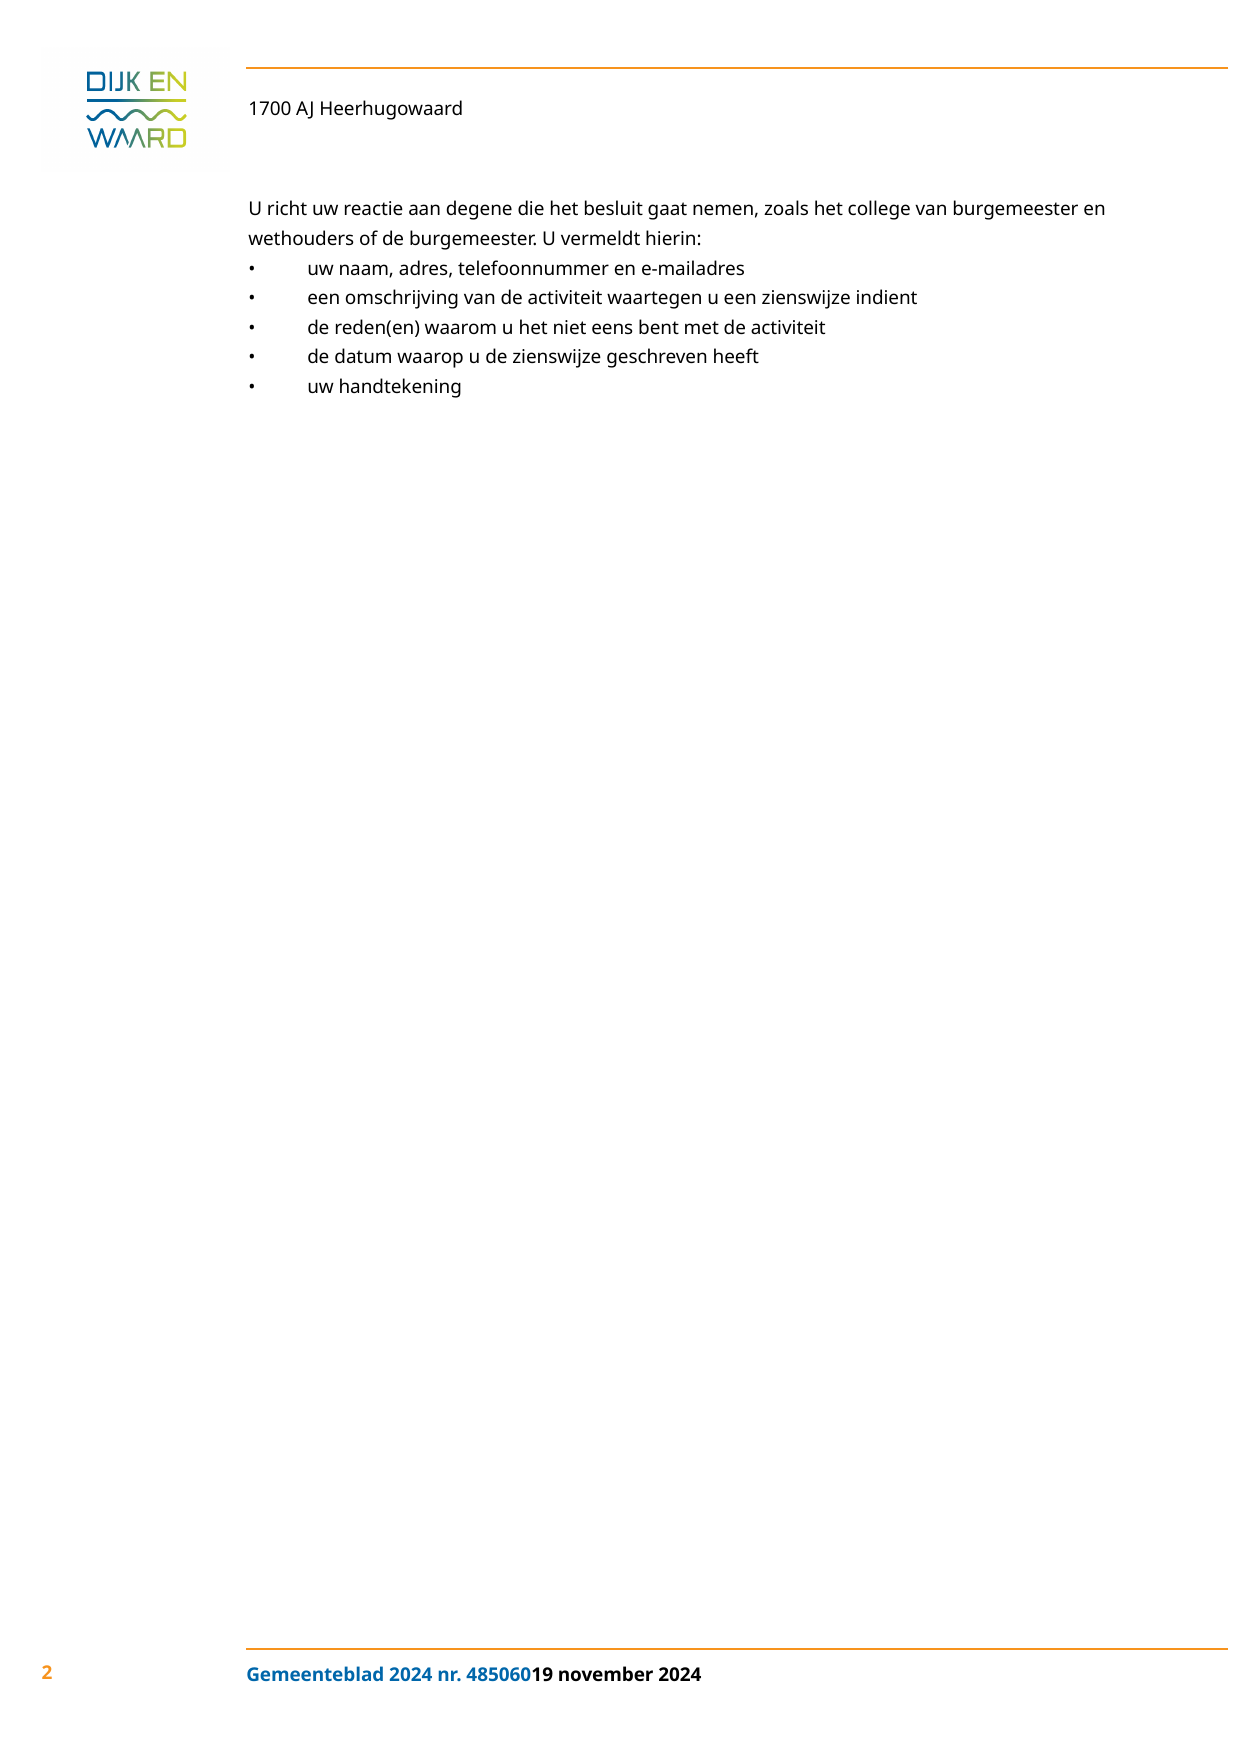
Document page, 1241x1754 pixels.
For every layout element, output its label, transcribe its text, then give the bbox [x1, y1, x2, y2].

list de reden(en) waarom u het niet eens bent met de activiteit [248, 314, 1152, 340]
list de datum waarop u de zienswijze geschreven heeft [248, 343, 1152, 369]
list uw handtekening [248, 373, 1152, 399]
list uw naam, adres, telefoonnummer en e-mailadres [248, 255, 1152, 281]
picture [41, 47, 231, 172]
text U richt uw reactie aan degene die het besluit gaat nemen, zoals het college van burgemeester en wethouders of de burgemeester. U vermeldt hierin: [248, 196, 1152, 251]
text 1700 AJ Heerhugowaard [248, 95, 1152, 121]
list een omschrijving van de activiteit waartegen u een zienswijze indient [248, 284, 1152, 310]
